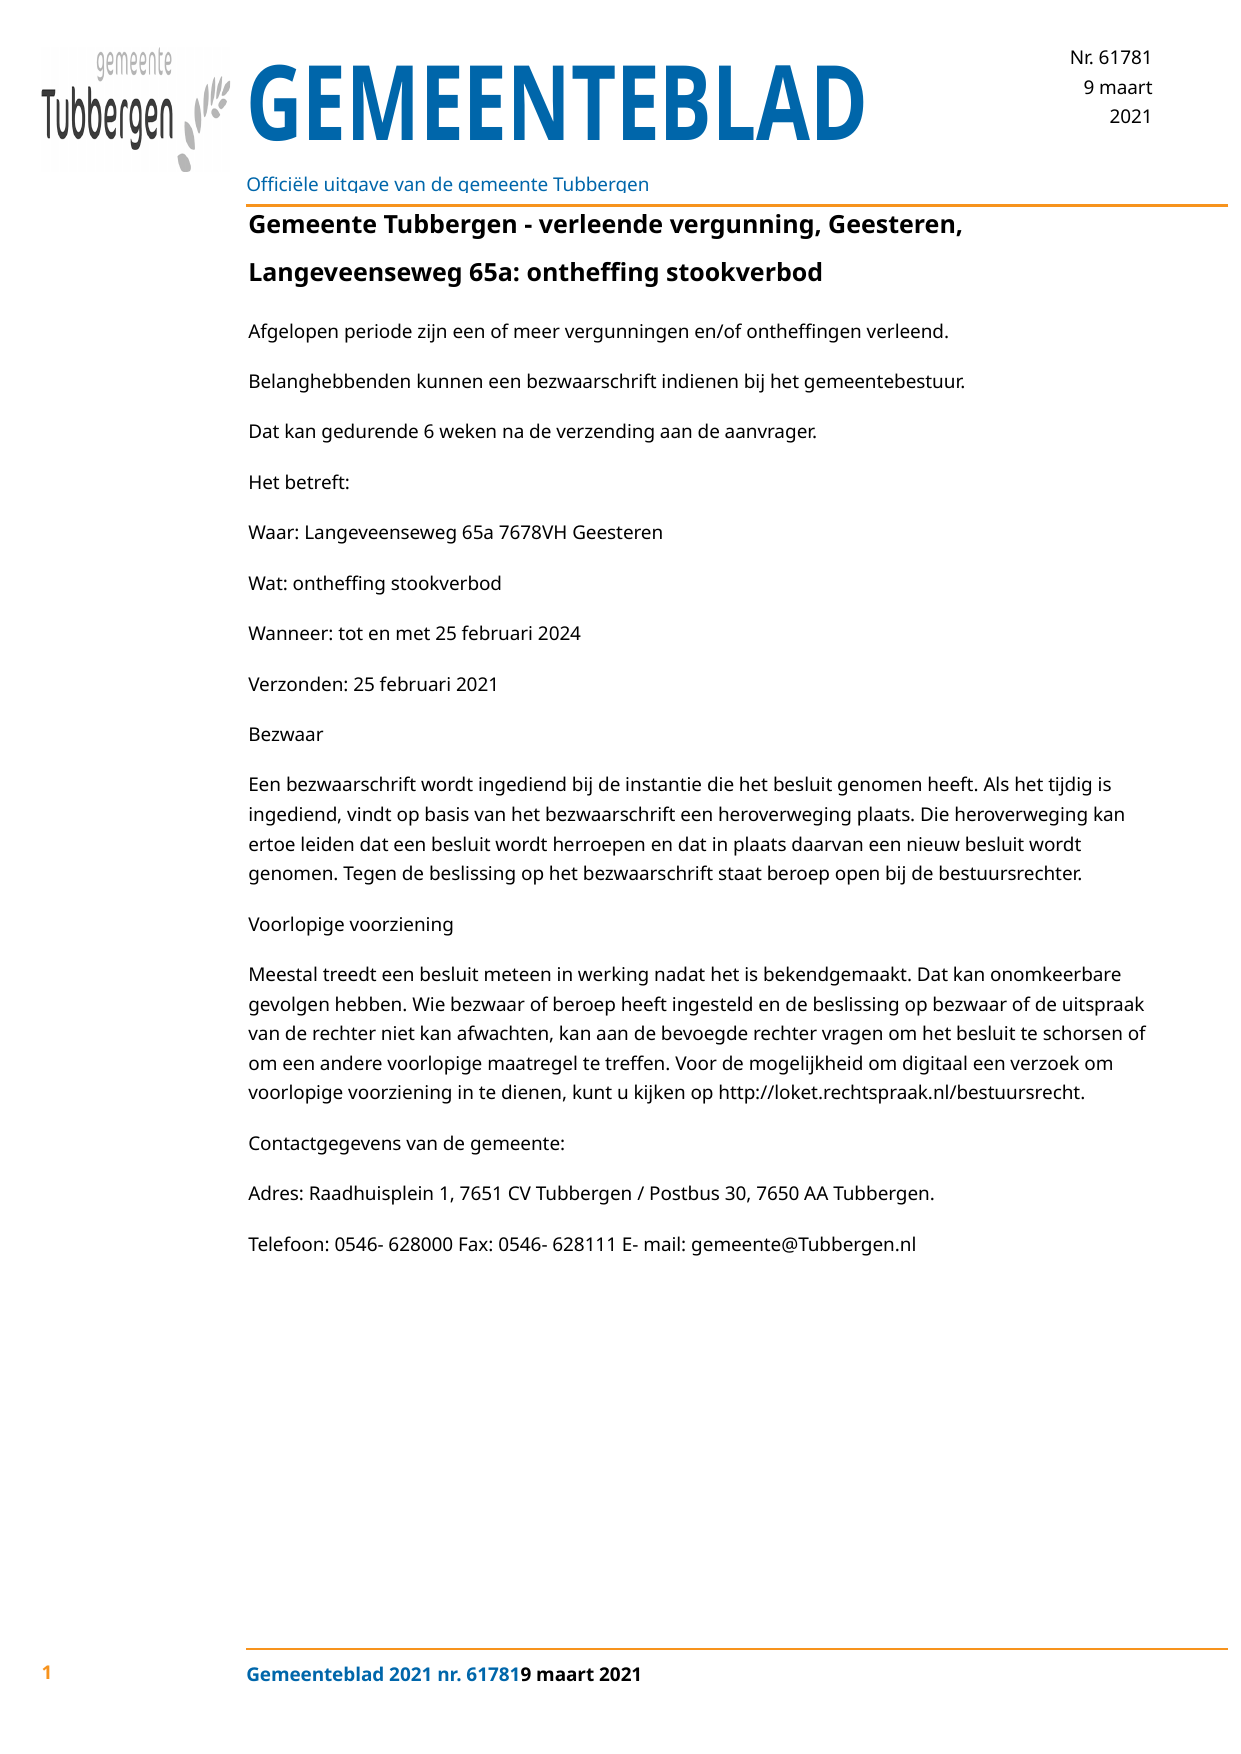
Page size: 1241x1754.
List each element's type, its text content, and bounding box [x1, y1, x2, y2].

text Verzonden: 25 februari 2021 [248, 671, 1152, 697]
text Een bezwaarschrift wordt ingediend bij de instantie die het besluit genomen heeft. Als het tijdig is ingediend, vindt op basis van het bezwaarschrift een heroverweging plaats. Die heroverweging kan ertoe leiden dat een besluit wordt herroepen en dat in plaats daarvan een nieuw besluit wordt genomen. Tegen de beslissing op het bezwaarschrift staat beroep open bij de bestuursrechter. [248, 772, 1152, 886]
text Gemeente Tubbergen - verleende vergunning, Geesteren, Langeveenseweg 65a: ontheffing stookverbod [248, 207, 1152, 288]
text Waar: Langeveenseweg 65a 7678VH Geesteren [248, 519, 1152, 545]
text Afgelopen periode zijn een of meer vergunningen en/of ontheffingen verleend. [248, 318, 1152, 344]
text Adres: Raadhuisplein 1, 7651 CV Tubbergen / Postbus 30, 7650 AA Tubbergen. [248, 1180, 1152, 1206]
text Het betreft: [248, 469, 1152, 495]
picture [41, 47, 231, 172]
text Meestal treedt een besluit meteen in werking nadat het is bekendgemaakt. Dat kan onomkeerbare gevolgen hebben. Wie bezwaar of beroep heeft ingesteld en de beslissing op bezwaar of de uitspraak van de rechter niet kan afwachten, kan aan de bevoegde rechter vragen om het besluit te schorsen of om een andere voorlopige maatregel te treffen. Voor de mogelijkheid om digitaal een verzoek om voorlopige voorziening in te dienen, kunt u kijken op http://loket.rechtspraak.nl/bestuursrecht. [248, 961, 1152, 1105]
text Telefoon: 0546- 628000 Fax: 0546- 628111 E- mail: gemeente@Tubbergen.nl [248, 1231, 1152, 1257]
text Wanneer: tot en met 25 februari 2024 [248, 620, 1152, 646]
text Dat kan gedurende 6 weken na de verzending aan de aanvrager. [248, 419, 1152, 444]
text Bezwaar [248, 721, 1152, 747]
text Wat: ontheffing stookverbod [248, 570, 1152, 596]
text Voorlopige voorziening [248, 911, 1152, 937]
text Belanghebbenden kunnen een bezwaarschrift indienen bij het gemeentebestuur. [248, 368, 1152, 394]
text Contactgegevens van de gemeente: [248, 1130, 1152, 1156]
